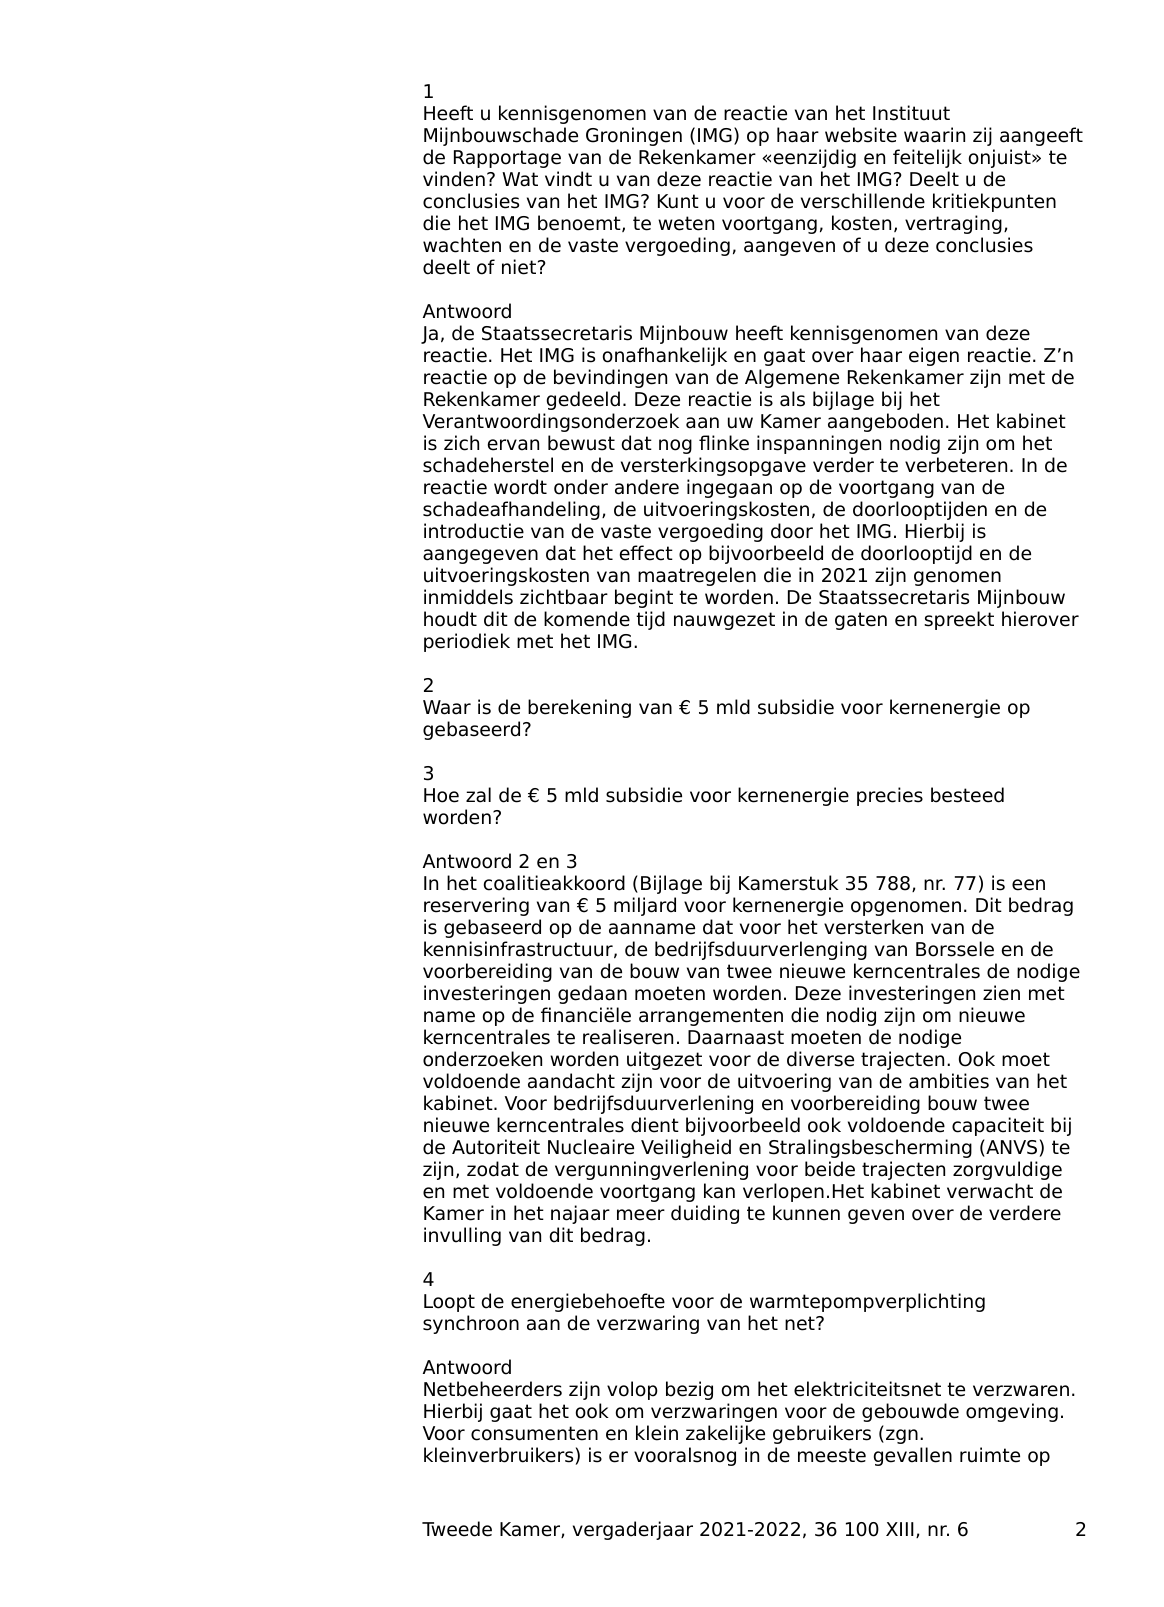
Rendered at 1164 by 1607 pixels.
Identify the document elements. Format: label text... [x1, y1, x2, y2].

text Ja, de Staatssecretaris Mijnbouw heeft kennisgenomen van deze reactie. Het IMG is onafhankelijk en gaat over haar eigen reactie. Z’n reactie op de bevindingen van de Algemene Rekenkamer zijn met de Rekenkamer gedeeld. Deze reactie is als bijlage bij het Verantwoordingsonderzoek aan uw Kamer aangeboden. Het kabinet is zich ervan bewust dat nog flinke inspanningen nodig zijn om het schadeherstel en de versterkingsopgave verder te verbeteren. In de reactie wordt onder andere ingegaan op de voortgang van de schadeafhandeling, de uitvoeringskosten, de doorlooptijden en de introductie van de vaste vergoeding door het IMG. Hierbij is aangegeven dat het effect op bijvoorbeeld de doorlooptijd en de uitvoeringskosten van maatregelen die in 2021 zijn genomen inmiddels zichtbaar begint te worden. De Staatssecretaris Mijnbouw houdt dit de komende tijd nauwgezet in de gaten en spreekt hierover periodiek met het IMG. [422, 323, 1087, 653]
text Hoe zal de € 5 mld subsidie voor kernenergie precies besteed worden? [422, 785, 1087, 829]
text Loopt de energiebehoefte voor de warmtepompverplichting synchroon aan de verzwaring van het net? [422, 1291, 1087, 1335]
text Antwoord [422, 1357, 1087, 1379]
text Antwoord 2 en 3 [422, 851, 1087, 873]
text Heeft u kennisgenomen van de reactie van het Instituut Mijnbouwschade Groningen (IMG) op haar website waarin zij aangeeft de Rapportage van de Rekenkamer «eenzijdig en feitelijk onjuist» te vinden? Wat vindt u van deze reactie van het IMG? Deelt u de conclusies van het IMG? Kunt u voor de verschillende kritiekpunten die het IMG benoemt, te weten voortgang, kosten, vertraging, wachten en de vaste vergoeding, aangeven of u deze conclusies deelt of niet? [422, 103, 1087, 279]
text 4 [422, 1269, 1087, 1291]
text 3 [422, 763, 1087, 785]
text 1 [422, 81, 1087, 103]
text Waar is de berekening van € 5 mld subsidie voor kernenergie op gebaseerd? [422, 697, 1087, 741]
text Antwoord [422, 301, 1087, 323]
text Netbeheerders zijn volop bezig om het elektriciteitsnet te verzwaren. Hierbij gaat het ook om verzwaringen voor de gebouwde omgeving. Voor consumenten en klein zakelijke gebruikers (zgn. kleinverbruikers) is er vooralsnog in de meeste gevallen ruimte op [422, 1379, 1087, 1467]
text 2 [422, 675, 1087, 697]
text In het coalitieakkoord (Bijlage bij Kamerstuk 35 788, nr. 77) is een reservering van € 5 miljard voor kernenergie opgenomen. Dit bedrag is gebaseerd op de aanname dat voor het versterken van de kennisinfrastructuur, de bedrijfsduurverlenging van Borssele en de voorbereiding van de bouw van twee nieuwe kerncentrales de nodige investeringen gedaan moeten worden. Deze investeringen zien met name op de financiële arrangementen die nodig zijn om nieuwe kerncentrales te realiseren. Daarnaast moeten de nodige onderzoeken worden uitgezet voor de diverse trajecten. Ook moet voldoende aandacht zijn voor de uitvoering van de ambities van het kabinet. Voor bedrijfsduurverlening en voorbereiding bouw twee nieuwe kerncentrales dient bijvoorbeeld ook voldoende capaciteit bij de Autoriteit Nucleaire Veiligheid en Stralingsbescherming (ANVS) te zijn, zodat de vergunningverlening voor beide trajecten zorgvuldige en met voldoende voortgang kan verlopen.Het kabinet verwacht de Kamer in het najaar meer duiding te kunnen geven over de verdere invulling van dit bedrag. [422, 873, 1087, 1247]
